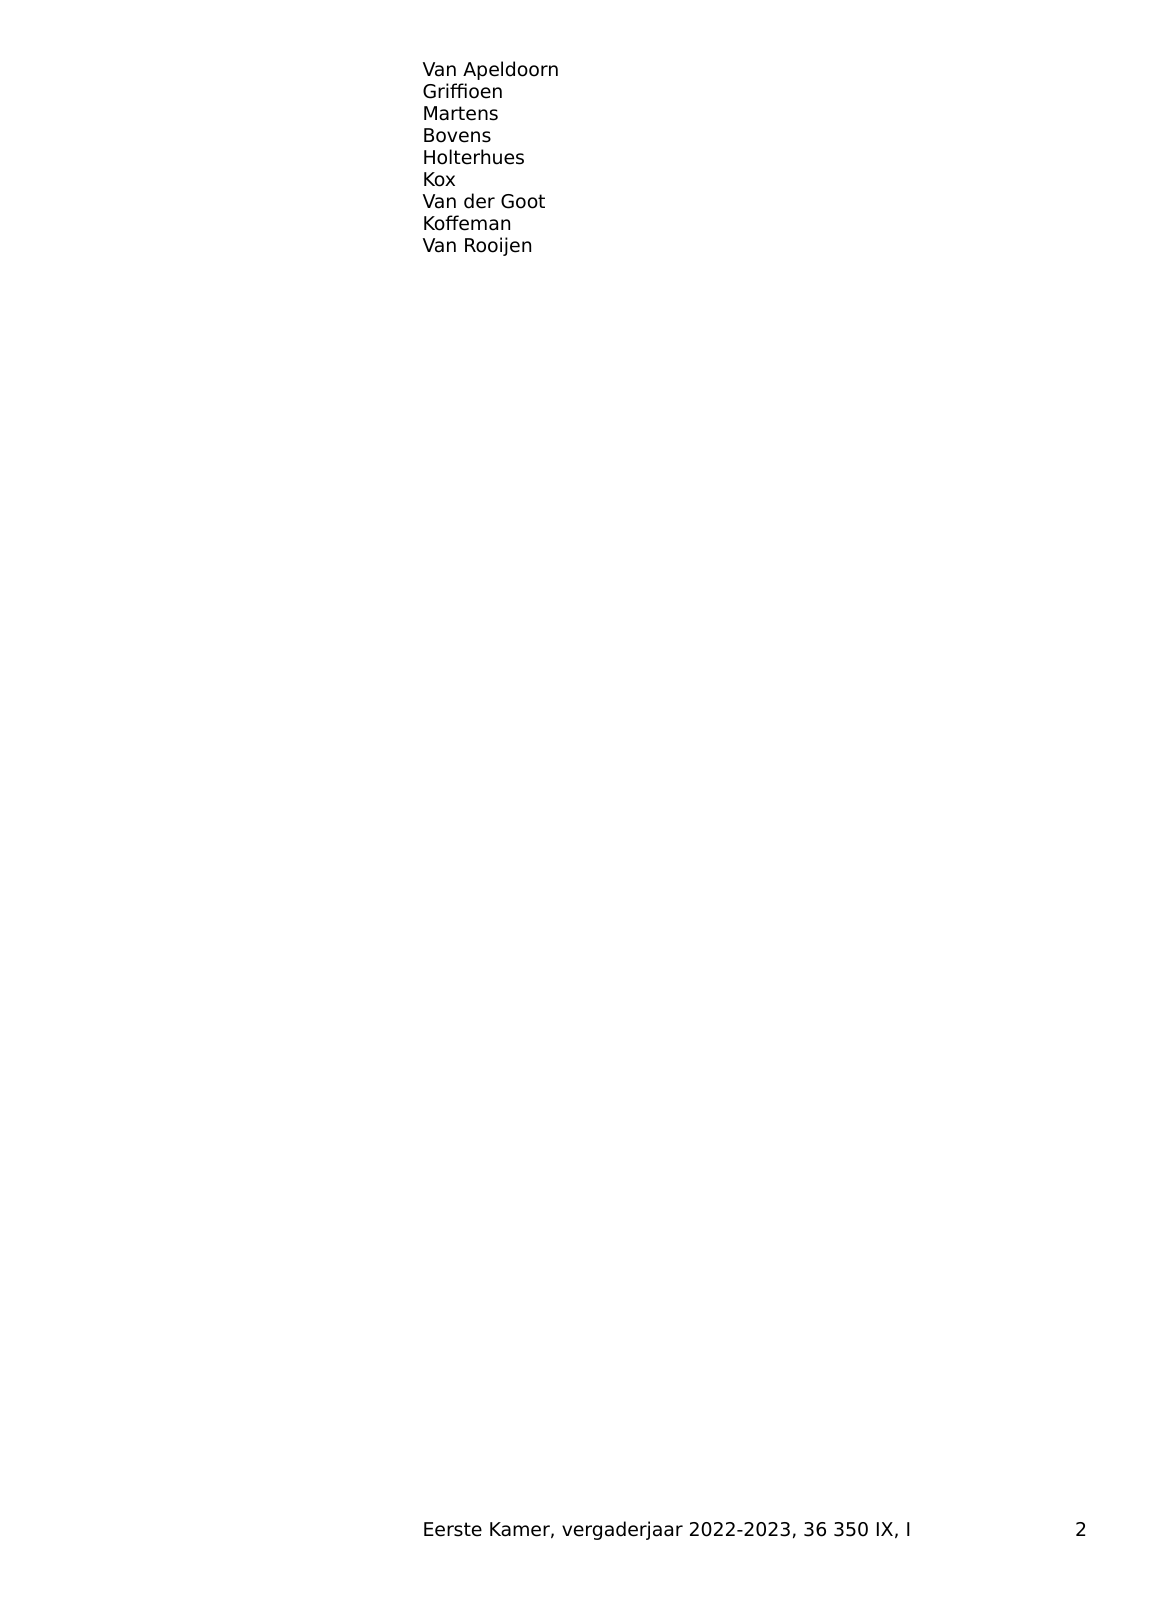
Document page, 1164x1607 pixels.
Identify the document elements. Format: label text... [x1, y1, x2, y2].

text Koffeman [422, 213, 1087, 235]
text Martens [422, 103, 1087, 125]
text Van Apeldoorn [422, 59, 1087, 81]
text Van Rooijen [422, 235, 1087, 257]
text Bovens [422, 125, 1087, 147]
text Holterhues [422, 147, 1087, 169]
text Kox [422, 169, 1087, 191]
text Griffioen [422, 81, 1087, 103]
text Van der Goot [422, 191, 1087, 213]
